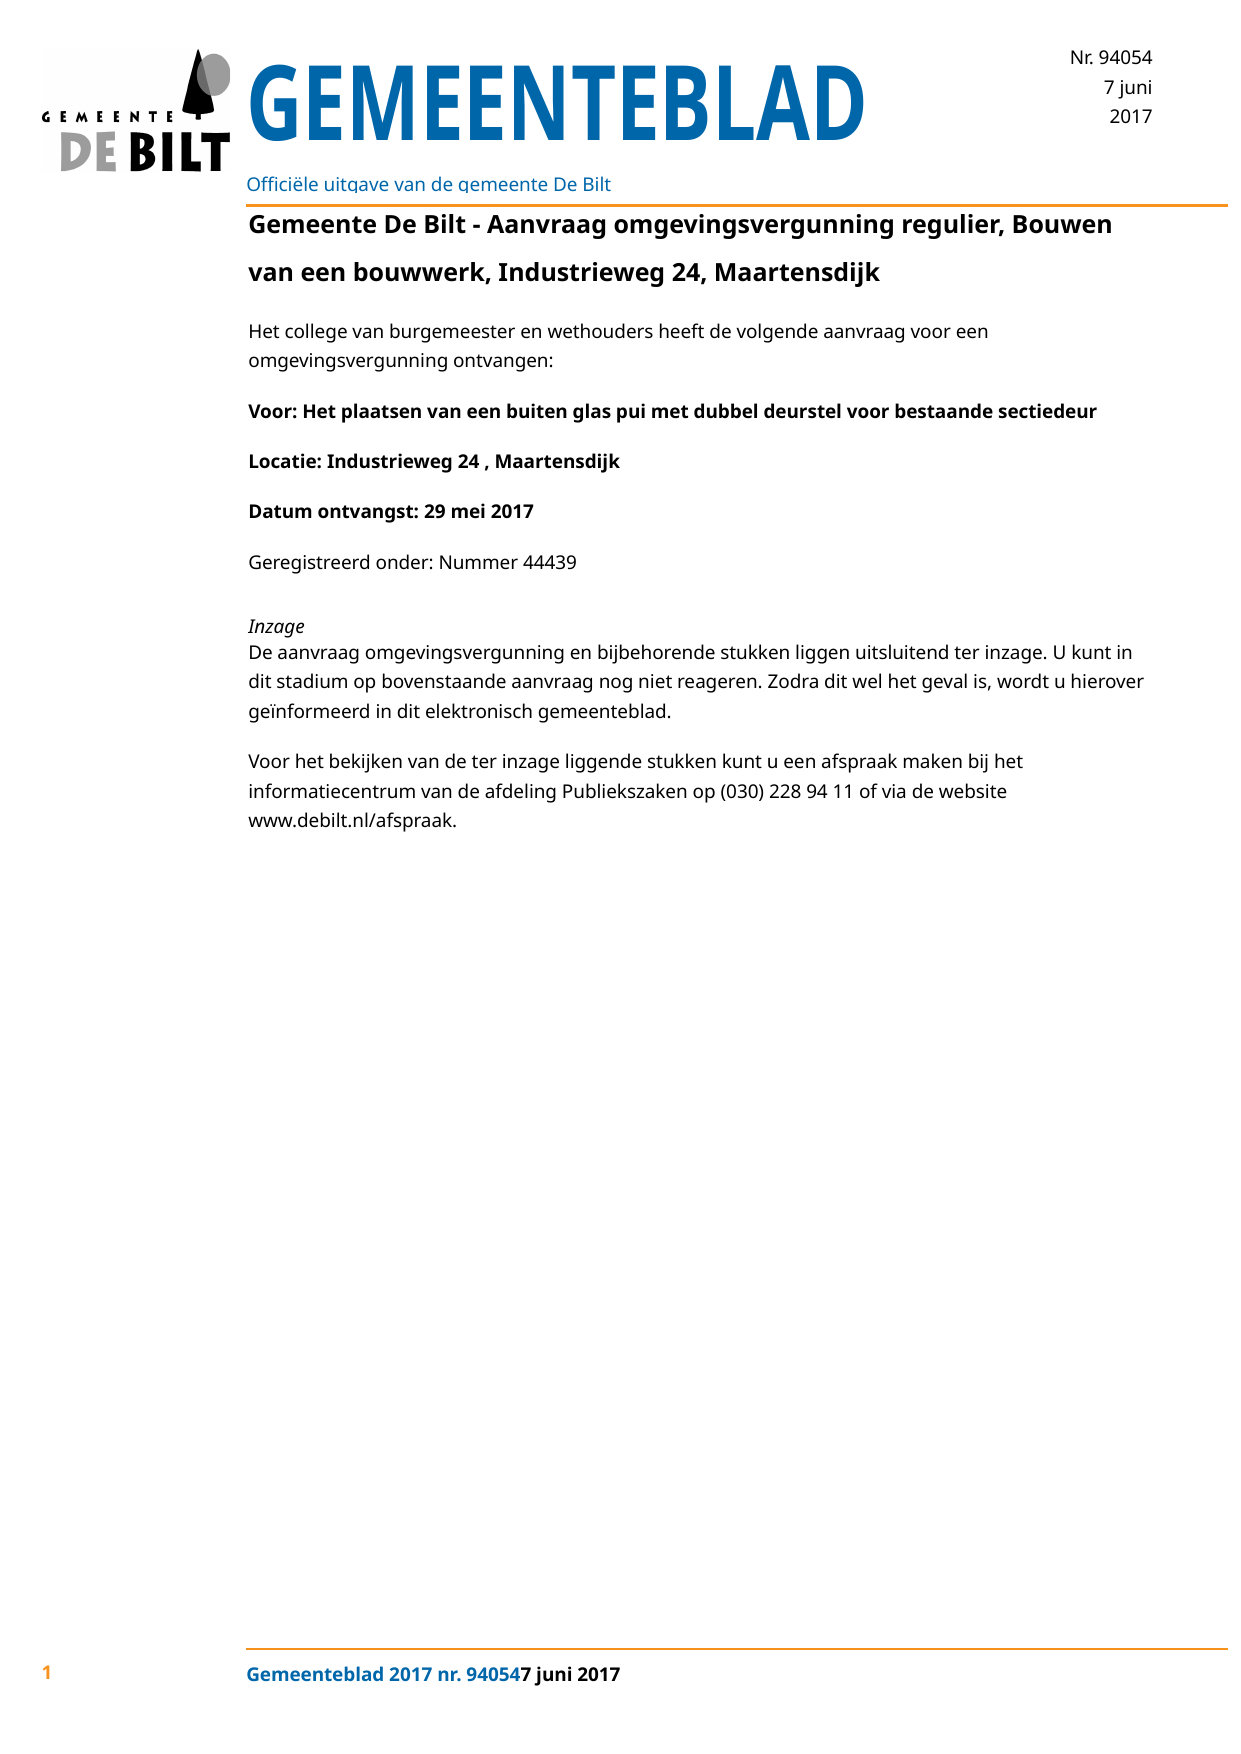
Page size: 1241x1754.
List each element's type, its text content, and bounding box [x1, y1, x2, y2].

text Gemeente De Bilt - Aanvraag omgevingsvergunning regulier, Bouwen van een bouwwerk, Industrieweg 24, Maartensdijk [248, 207, 1152, 288]
text De aanvraag omgevingsvergunning en bijbehorende stukken liggen uitsluitend ter inzage. U kunt in dit stadium op bovenstaande aanvraag nog niet reageren. Zodra dit wel het geval is, wordt u hierover geïnformeerd in dit elektronisch gemeenteblad. [248, 639, 1152, 724]
text Voor: Het plaatsen van een buiten glas pui met dubbel deurstel voor bestaande sectiedeur [248, 398, 1152, 424]
text Inzage [248, 613, 1152, 639]
text Voor het bekijken van de ter inzage liggende stukken kunt u een afspraak maken bij het informatiecentrum van de afdeling Publiekszaken op (030) 228 94 11 of via de website www.debilt.nl/afspraak. [248, 748, 1152, 833]
text Het college van burgemeester en wethouders heeft de volgende aanvraag voor een omgevingsvergunning ontvangen: [248, 318, 1152, 373]
text Geregistreerd onder: Nummer 44439 [248, 549, 1152, 575]
picture [41, 47, 231, 172]
text Locatie: Industrieweg 24 , Maartensdijk [248, 448, 1152, 474]
text Datum ontvangst: 29 mei 2017 [248, 499, 1152, 524]
